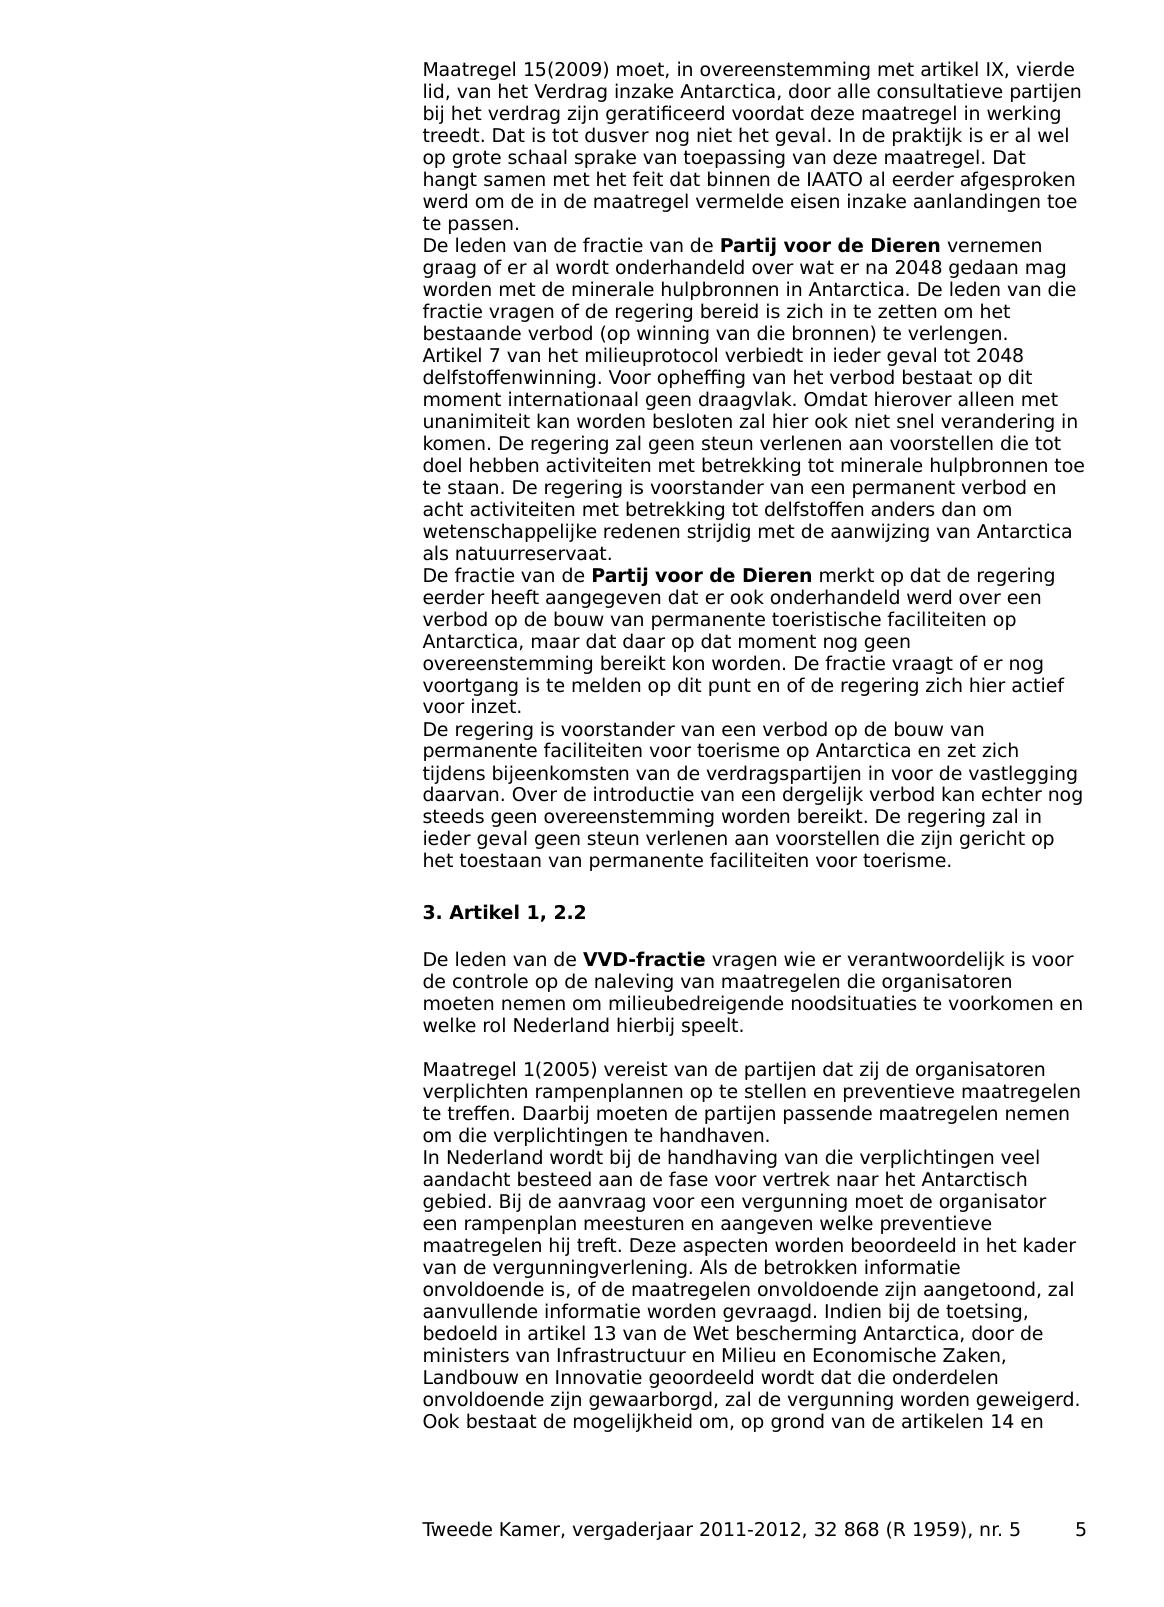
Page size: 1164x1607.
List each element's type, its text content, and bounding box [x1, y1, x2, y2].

text De regering is voorstander van een verbod op de bouw van permanente faciliteiten voor toerisme op Antarctica en zet zich tijdens bijeenkomsten van de verdragspartijen in voor de vastlegging daarvan. Over de introductie van een dergelijk verbod kan echter nog steeds geen overeenstemming worden bereikt. De regering zal in ieder geval geen steun verlenen aan voorstellen die zijn gericht op het toestaan van permanente faciliteiten voor toerisme. [422, 718, 1087, 872]
text De leden van de VVD-fractie vragen wie er verantwoordelijk is voor de controle op de naleving van maatregelen die organisatoren moeten nemen om milieubedreigende noodsituaties te voorkomen en welke rol Nederland hierbij speelt. [422, 949, 1087, 1037]
text De fractie van de Partij voor de Dieren merkt op dat de regering eerder heeft aangegeven dat er ook onderhandeld werd over een verbod op de bouw van permanente toeristische faciliteiten op Antarctica, maar dat daar op dat moment nog geen overeenstemming bereikt kon worden. De fractie vraagt of er nog voortgang is te melden op dit punt en of de regering zich hier actief voor inzet. [422, 564, 1087, 718]
text Maatregel 1(2005) vereist van de partijen dat zij de organisatoren verplichten rampenplannen op te stellen en preventieve maatregelen te treffen. Daarbij moeten de partijen passende maatregelen nemen om die verplichtingen te handhaven. [422, 1059, 1087, 1147]
text De leden van de fractie van de Partij voor de Dieren vernemen graag of er al wordt onderhandeld over wat er na 2048 gedaan mag worden met de minerale hulpbronnen in Antarctica. De leden van die fractie vragen of de regering bereid is zich in te zetten om het bestaande verbod (op winning van die bronnen) te verlengen. [422, 235, 1087, 345]
subtitle 3. Artikel 1, 2.2 [422, 902, 1087, 924]
text Artikel 7 van het milieuprotocol verbiedt in ieder geval tot 2048 delfstoffenwinning. Voor opheffing van het verbod bestaat op dit moment internationaal geen draagvlak. Omdat hierover alleen met unanimiteit kan worden besloten zal hier ook niet snel verandering in komen. De regering zal geen steun verlenen aan voorstellen die tot doel hebben activiteiten met betrekking tot minerale hulpbronnen toe te staan. De regering is voorstander van een permanent verbod en acht activiteiten met betrekking tot delfstoffen anders dan om wetenschappelijke redenen strijdig met de aanwijzing van Antarctica als natuurreservaat. [422, 345, 1087, 564]
text Maatregel 15(2009) moet, in overeenstemming met artikel IX, vierde lid, van het Verdrag inzake Antarctica, door alle consultatieve partijen bij het verdrag zijn geratificeerd voordat deze maatregel in werking treedt. Dat is tot dusver nog niet het geval. In de praktijk is er al wel op grote schaal sprake van toepassing van deze maatregel. Dat hangt samen met het feit dat binnen de IAATO al eerder afgesproken werd om de in de maatregel vermelde eisen inzake aanlandingen toe te passen. [422, 59, 1087, 235]
text In Nederland wordt bij de handhaving van die verplichtingen veel aandacht besteed aan de fase voor vertrek naar het Antarctisch gebied. Bij de aanvraag voor een vergunning moet de organisator een rampenplan meesturen en aangeven welke preventieve maatregelen hij treft. Deze aspecten worden beoordeeld in het kader van de vergunningverlening. Als de betrokken informatie onvoldoende is, of de maatregelen onvoldoende zijn aangetoond, zal aanvullende informatie worden gevraagd. Indien bij de toetsing, bedoeld in artikel 13 van de Wet bescherming Antarctica, door de ministers van Infrastructuur en Milieu en Economische Zaken, Landbouw en Innovatie geoordeeld wordt dat die onderdelen onvoldoende zijn gewaarborgd, zal de vergunning worden geweigerd. Ook bestaat de mogelijkheid om, op grond van de artikelen 14 en [422, 1147, 1087, 1433]
